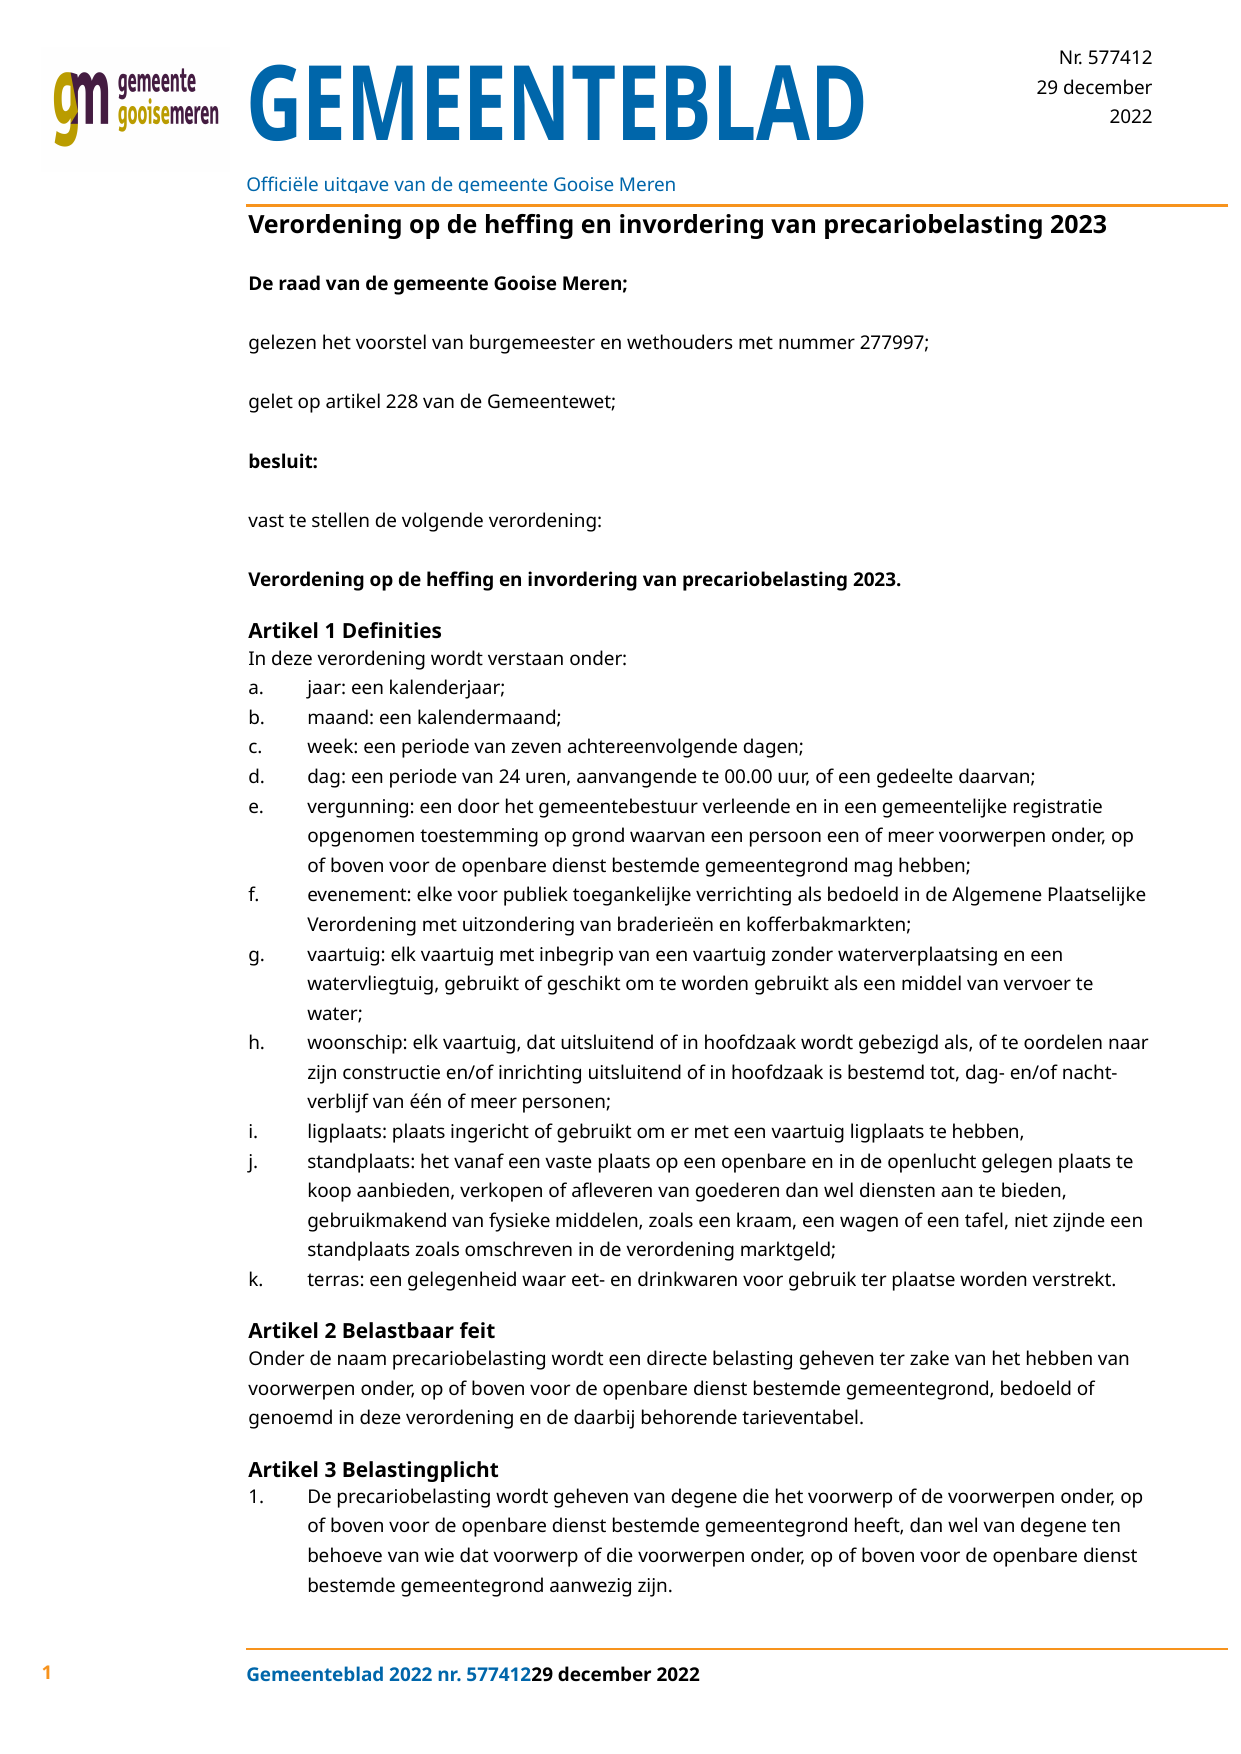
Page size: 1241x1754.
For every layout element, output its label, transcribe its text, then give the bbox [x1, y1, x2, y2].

list week: een periode van zeven achtereenvolgende dagen; [248, 734, 1152, 759]
text Verordening op de heffing en invordering van precariobelasting 2023 [248, 207, 1152, 241]
list evenement: elke voor publiek toegankelijke verrichting als bedoeld in de Algemene Plaatselijke Verordening met uitzondering van braderieën en kofferbakmarkten; [248, 882, 1152, 937]
list ligplaats: plaats ingericht of gebruikt om er met een vaartuig ligplaats te hebben, [248, 1118, 1152, 1144]
list woonschip: elk vaartuig, dat uitsluitend of in hoofdzaak wordt gebezigd als, of te oordelen naar zijn constructie en/of inrichting uitsluitend of in hoofdzaak is bestemd tot, dag- en/of nacht-verblijf van één of meer personen; [248, 1029, 1152, 1114]
text vast te stellen de volgende verordening: [248, 507, 1152, 533]
list vergunning: een door het gemeentebestuur verleende en in een gemeentelijke registratie opgenomen toestemming op grond waarvan een persoon een of meer voorwerpen onder, op of boven voor de openbare dienst bestemde gemeentegrond mag hebben; [248, 793, 1152, 878]
text gelezen het voorstel van burgemeester en wethouders met nummer 277997; [248, 329, 1152, 355]
text Artikel 1 Definities [248, 617, 1152, 645]
text Artikel 2 Belastbaar feit [248, 1317, 1152, 1345]
list maand: een kalendermaand; [248, 704, 1152, 730]
list dag: een periode van 24 uren, aanvangende te 00.00 uur, of een gedeelte daarvan; [248, 763, 1152, 789]
list standplaats: het vanaf een vaste plaats op een openbare en in de openlucht gelegen plaats te koop aanbieden, verkopen of afleveren van goederen dan wel diensten aan te bieden, gebruikmakend van fysieke middelen, zoals een kraam, een wagen of een tafel, niet zijnde een standplaats zoals omschreven in de verordening marktgeld; [248, 1148, 1152, 1262]
text Verordening op de heffing en invordering van precariobelasting 2023. [248, 566, 1152, 592]
text Artikel 3 Belastingplicht [248, 1455, 1152, 1483]
text Onder de naam precariobelasting wordt een directe belasting geheven ter zake van het hebben van voorwerpen onder, op of boven voor de openbare dienst bestemde gemeentegrond, bedoeld of genoemd in deze verordening en de daarbij behorende tarieventabel. [248, 1345, 1152, 1430]
text gelet op artikel 228 van de Gemeentewet; [248, 389, 1152, 414]
picture [41, 47, 231, 172]
text De raad van de gemeente Gooise Meren; [248, 270, 1152, 296]
list terras: een gelegenheid waar eet- en drinkwaren voor gebruik ter plaatse worden verstrekt. [248, 1266, 1152, 1292]
list vaartuig: elk vaartuig met inbegrip van een vaartuig zonder waterverplaatsing en een watervliegtuig, gebruikt of geschikt om te worden gebruikt als een middel van vervoer te water; [248, 941, 1152, 1026]
list jaar: een kalenderjaar; [248, 674, 1152, 700]
list De precariobelasting wordt geheven van degene die het voorwerp of de voorwerpen onder, op of boven voor de openbare dienst bestemde gemeentegrond heeft, dan wel van degene ten behoeve van wie dat voorwerp of die voorwerpen onder, op of boven voor de openbare dienst bestemde gemeentegrond aanwezig zijn. [248, 1483, 1152, 1598]
text besluit: [248, 448, 1152, 473]
text In deze verordening wordt verstaan onder: [248, 645, 1152, 671]
